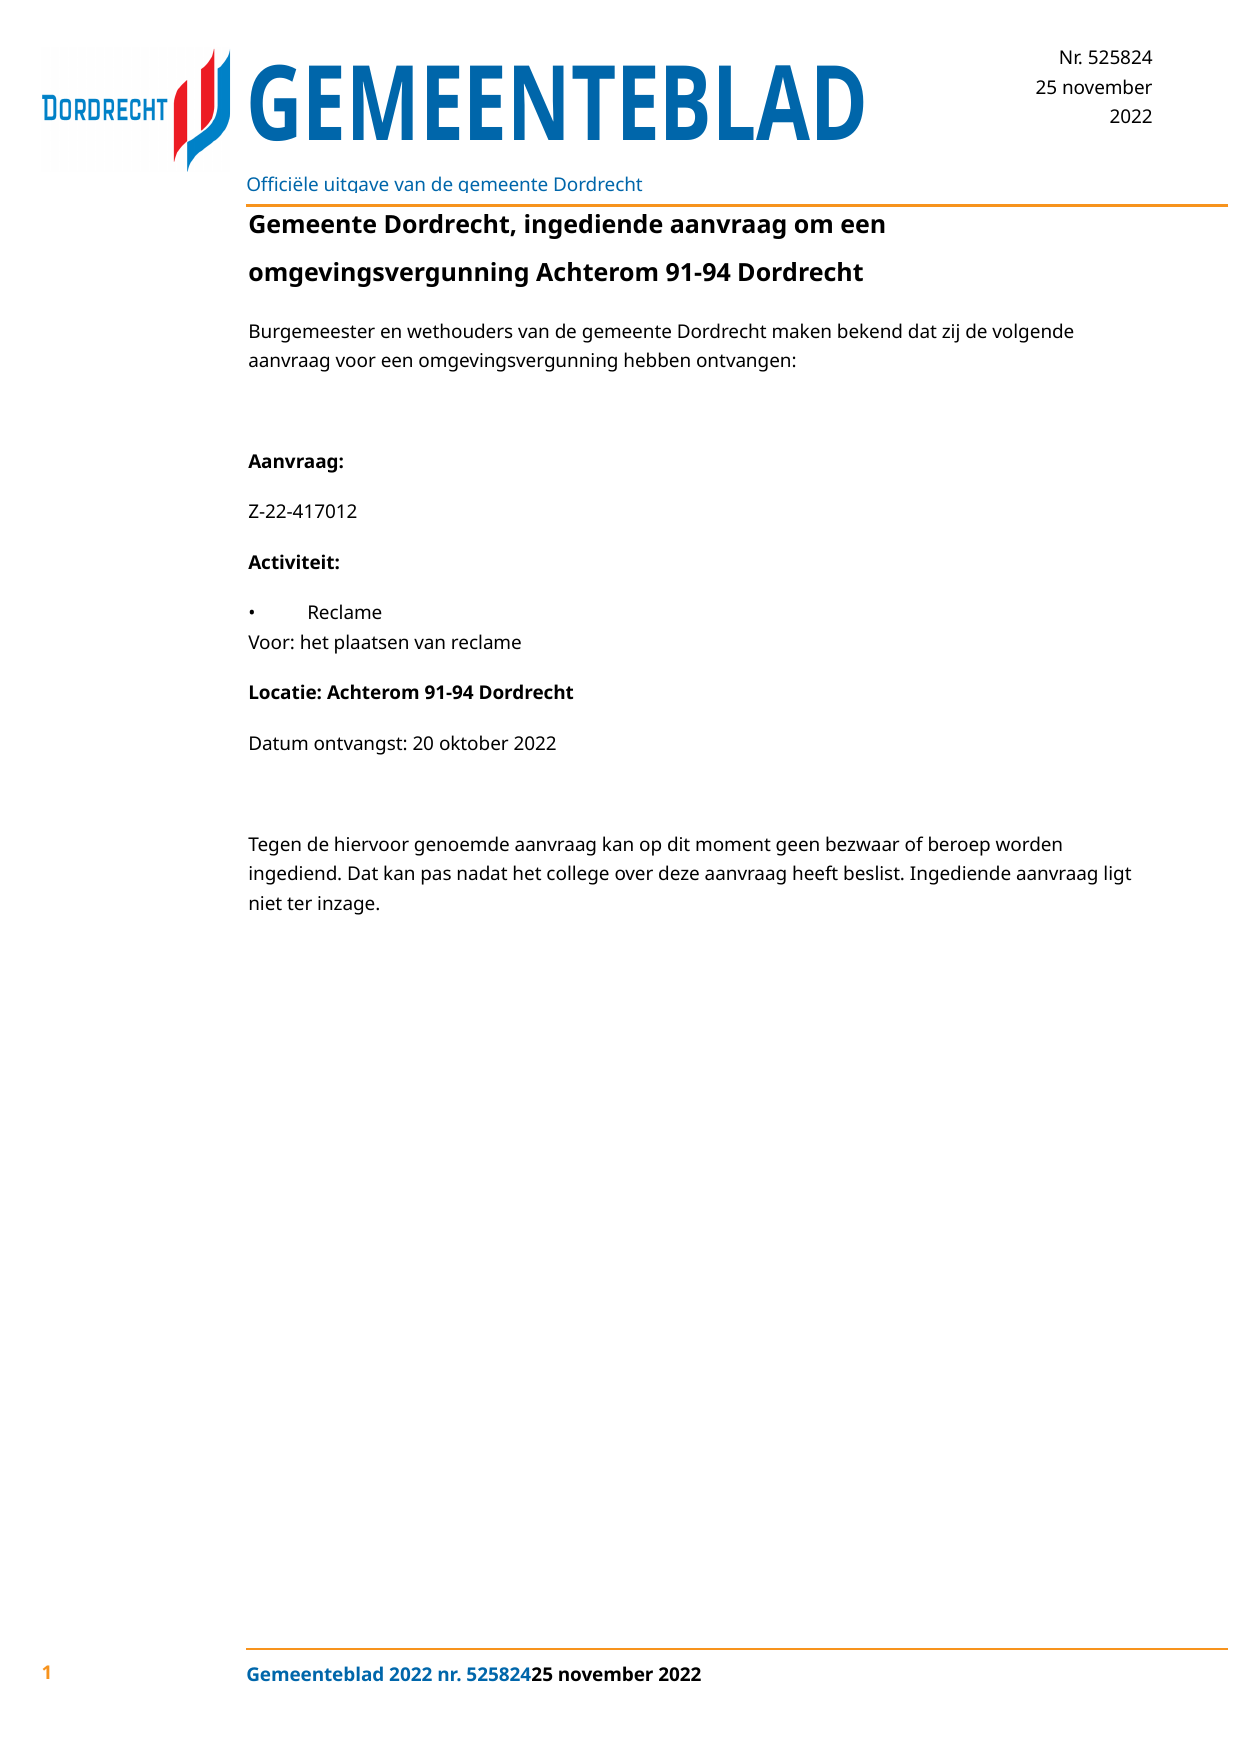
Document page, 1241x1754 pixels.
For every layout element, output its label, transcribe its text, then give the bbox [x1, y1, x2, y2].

text Tegen de hiervoor genoemde aanvraag kan op dit moment geen bezwaar of beroep worden ingediend. Dat kan pas nadat het college over deze aanvraag heeft beslist. Ingediende aanvraag ligt niet ter inzage. [248, 831, 1152, 916]
text Voor: het plaatsen van reclame [248, 629, 1152, 655]
list Reclame [248, 599, 1152, 625]
text Activiteit: [248, 549, 1152, 575]
text Burgemeester en wethouders van de gemeente Dordrecht maken bekend dat zij de volgende aanvraag voor een omgevingsvergunning hebben ontvangen: [248, 318, 1152, 373]
text Z-22-417012 [248, 499, 1152, 524]
text Gemeente Dordrecht, ingediende aanvraag om een omgevingsvergunning Achterom 91-94 Dordrecht [248, 207, 1152, 288]
picture [41, 47, 231, 172]
text Locatie: Achterom 91-94 Dordrecht [248, 679, 1152, 705]
text Aanvraag: [248, 448, 1152, 474]
text Datum ontvangst: 20 oktober 2022 [248, 730, 1152, 756]
